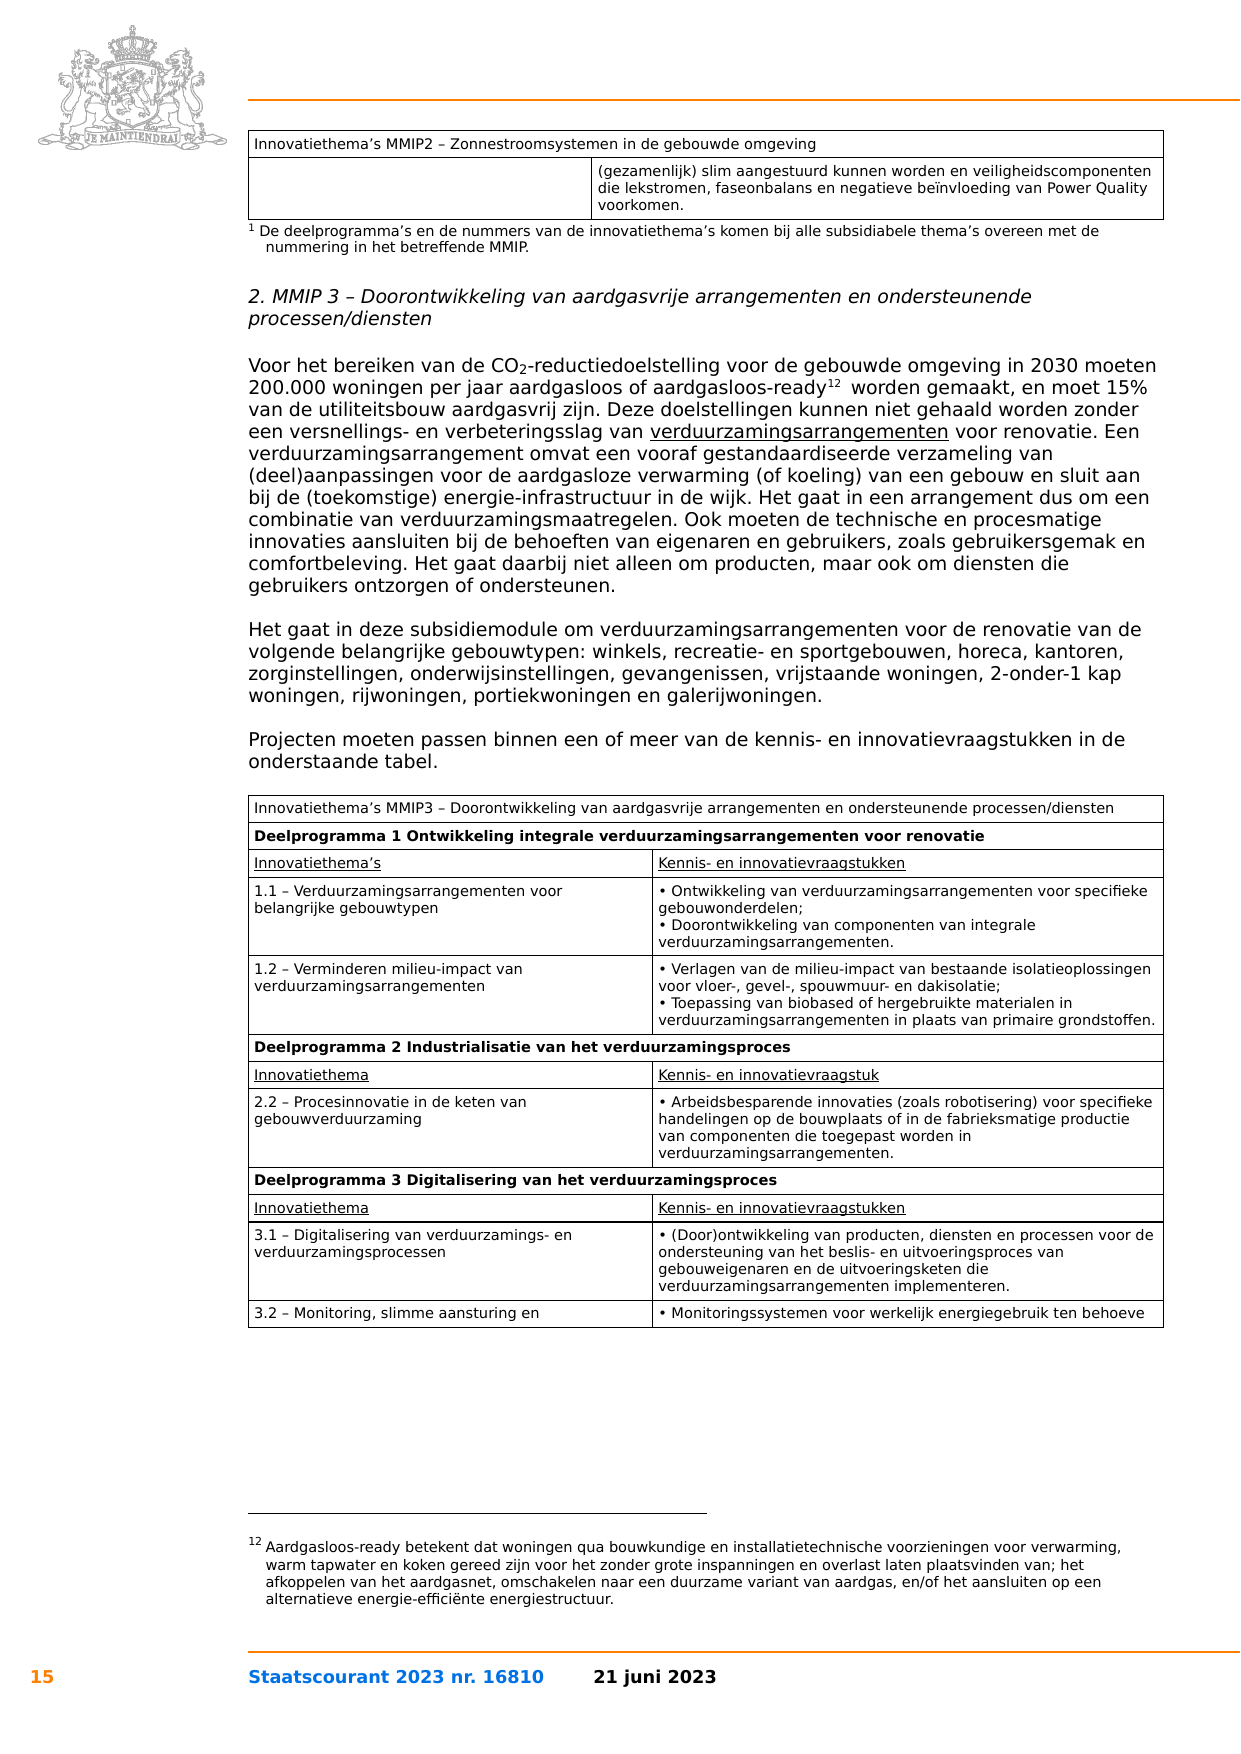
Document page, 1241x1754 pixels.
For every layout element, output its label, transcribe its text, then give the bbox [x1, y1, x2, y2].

table_cell (gezamenlijk) slim aangestuurd kunnen worden en veiligheidscomponenten die lekstromen, faseonbalans en negatieve beïnvloeding van Power Quality voorkomen. [592, 158, 1163, 219]
table_cell Innovatiethema [249, 1195, 652, 1221]
table_cell 3.2 – Monitoring, slimme aansturing en [249, 1301, 652, 1327]
table_cell • Ontwikkeling van verduurzamingsarrangementen voor specifieke gebouwonderdelen; • Doorontwikkeling van componenten van integrale verduurzamingsarrangementen. [653, 878, 1163, 955]
table_cell Deelprogramma 2 Industrialisatie van het verduurzamingsproces [249, 1035, 1163, 1061]
picture [38, 25, 227, 150]
subtitle 2. MMIP 3 – Doorontwikkeling van aardgasvrije arrangementen en ondersteunende processen/diensten [248, 286, 1163, 330]
text Voor het bereiken van de CO2-reductiedoelstelling voor de gebouwde omgeving in 2030 moeten 200.000 woningen per jaar aardgasloos of aardgasloos-ready worden gemaakt, en moet 15% van de utiliteitsbouw aardgasvrij zijn. Deze doelstellingen kunnen niet gehaald worden zonder een versnellings- en verbeteringsslag van verduurzamingsarrangementen voor renovatie. Een verduurzamingsarrangement omvat een vooraf gestandaardiseerde verzameling van (deel)aanpassingen voor de aardgasloze verwarming (of koeling) van een gebouw en sluit aan bij de (toekomstige) energie-infrastructuur in de wijk. Het gaat in een arrangement dus om een combinatie van verduurzamingsmaatregelen. Ook moeten de technische en procesmatige innovaties aansluiten bij de behoeften van eigenaren en gebruikers, zoals gebruikersgemak en comfortbeleving. Het gaat daarbij niet alleen om producten, maar ook om diensten die gebruikers ontzorgen of ondersteunen. [248, 355, 1163, 597]
table_cell 1 De deelprogramma’s en de nummers van de innovatiethema’s komen bij alle subsidiabele thema’s overeen met de nummering in het betreffende MMIP. [248, 220, 1163, 256]
text Het gaat in deze subsidiemodule om verduurzamingsarrangementen voor de renovatie van de volgende belangrijke gebouwtypen: winkels, recreatie- en sportgebouwen, horeca, kantoren, zorginstellingen, onderwijsinstellingen, gevangenissen, vrijstaande woningen, 2-onder-1 kap woningen, rijwoningen, portiekwoningen en galerijwoningen. [248, 619, 1163, 707]
table_cell Kennis- en innovatievraagstukken [653, 1195, 1163, 1221]
table_cell 1.1 – Verduurzamingsarrangementen voor belangrijke gebouwtypen [249, 878, 652, 955]
table_cell Deelprogramma 3 Digitalisering van het verduurzamingsproces [249, 1168, 1163, 1194]
text Projecten moeten passen binnen een of meer van de kennis- en innovatievraagstukken in de onderstaande tabel. [248, 729, 1163, 773]
table_header Innovatiethema’s MMIP2 – Zonnestroomsystemen in de gebouwde omgeving [249, 131, 1163, 157]
table_cell 1.2 – Verminderen milieu-impact van verduurzamingsarrangementen [249, 956, 652, 1033]
table_cell Kennis- en innovatievraagstukken [653, 850, 1163, 877]
table_header Innovatiethema’s MMIP3 – Doorontwikkeling van aardgasvrije arrangementen en ondersteunende processen/diensten [249, 796, 1163, 822]
text Aardgasloos-ready betekent dat woningen qua bouwkundige en installatietechnische voorzieningen voor verwarming, warm tapwater en koken gereed zijn voor het zonder grote inspanningen en overlast laten plaatsvinden van; het afkoppelen van het aardgasnet, omschakelen naar een duurzame variant van aardgas, en/of het aansluiten op een alternatieve energie-efficiënte energiestructuur. [248, 1535, 1163, 1608]
table_cell • Arbeidsbesparende innovaties (zoals robotisering) voor specifieke handelingen op de bouwplaats of in de fabrieksmatige productie van componenten die toegepast worden in verduurzamingsarrangementen. [653, 1089, 1163, 1167]
table_cell Deelprogramma 1 Ontwikkeling integrale verduurzamingsarrangementen voor renovatie [249, 823, 1163, 849]
table_cell 2.2 – Procesinnovatie in de keten van gebouwverduurzaming [249, 1089, 652, 1167]
table_cell [249, 158, 591, 219]
table_cell 3.1 – Digitalisering van verduurzamings- en verduurzamingsprocessen [249, 1223, 652, 1300]
table_cell Kennis- en innovatievraagstuk [653, 1062, 1163, 1088]
table_cell • Verlagen van de milieu-impact van bestaande isolatieoplossingen voor vloer-, gevel-, spouwmuur- en dakisolatie; • Toepassing van biobased of hergebruikte materialen in verduurzamingsarrangementen in plaats van primaire grondstoffen. [653, 956, 1163, 1033]
table_cell Innovatiethema’s [249, 850, 652, 877]
table_cell • Monitoringssystemen voor werkelijk energiegebruik ten behoeve [653, 1301, 1163, 1327]
table_cell • (Door)ontwikkeling van producten, diensten en processen voor de ondersteuning van het beslis- en uitvoeringsproces van gebouweigenaren en de uitvoeringsketen die verduurzamingsarrangementen implementeren. [653, 1223, 1163, 1300]
table_cell Innovatiethema [249, 1062, 652, 1088]
